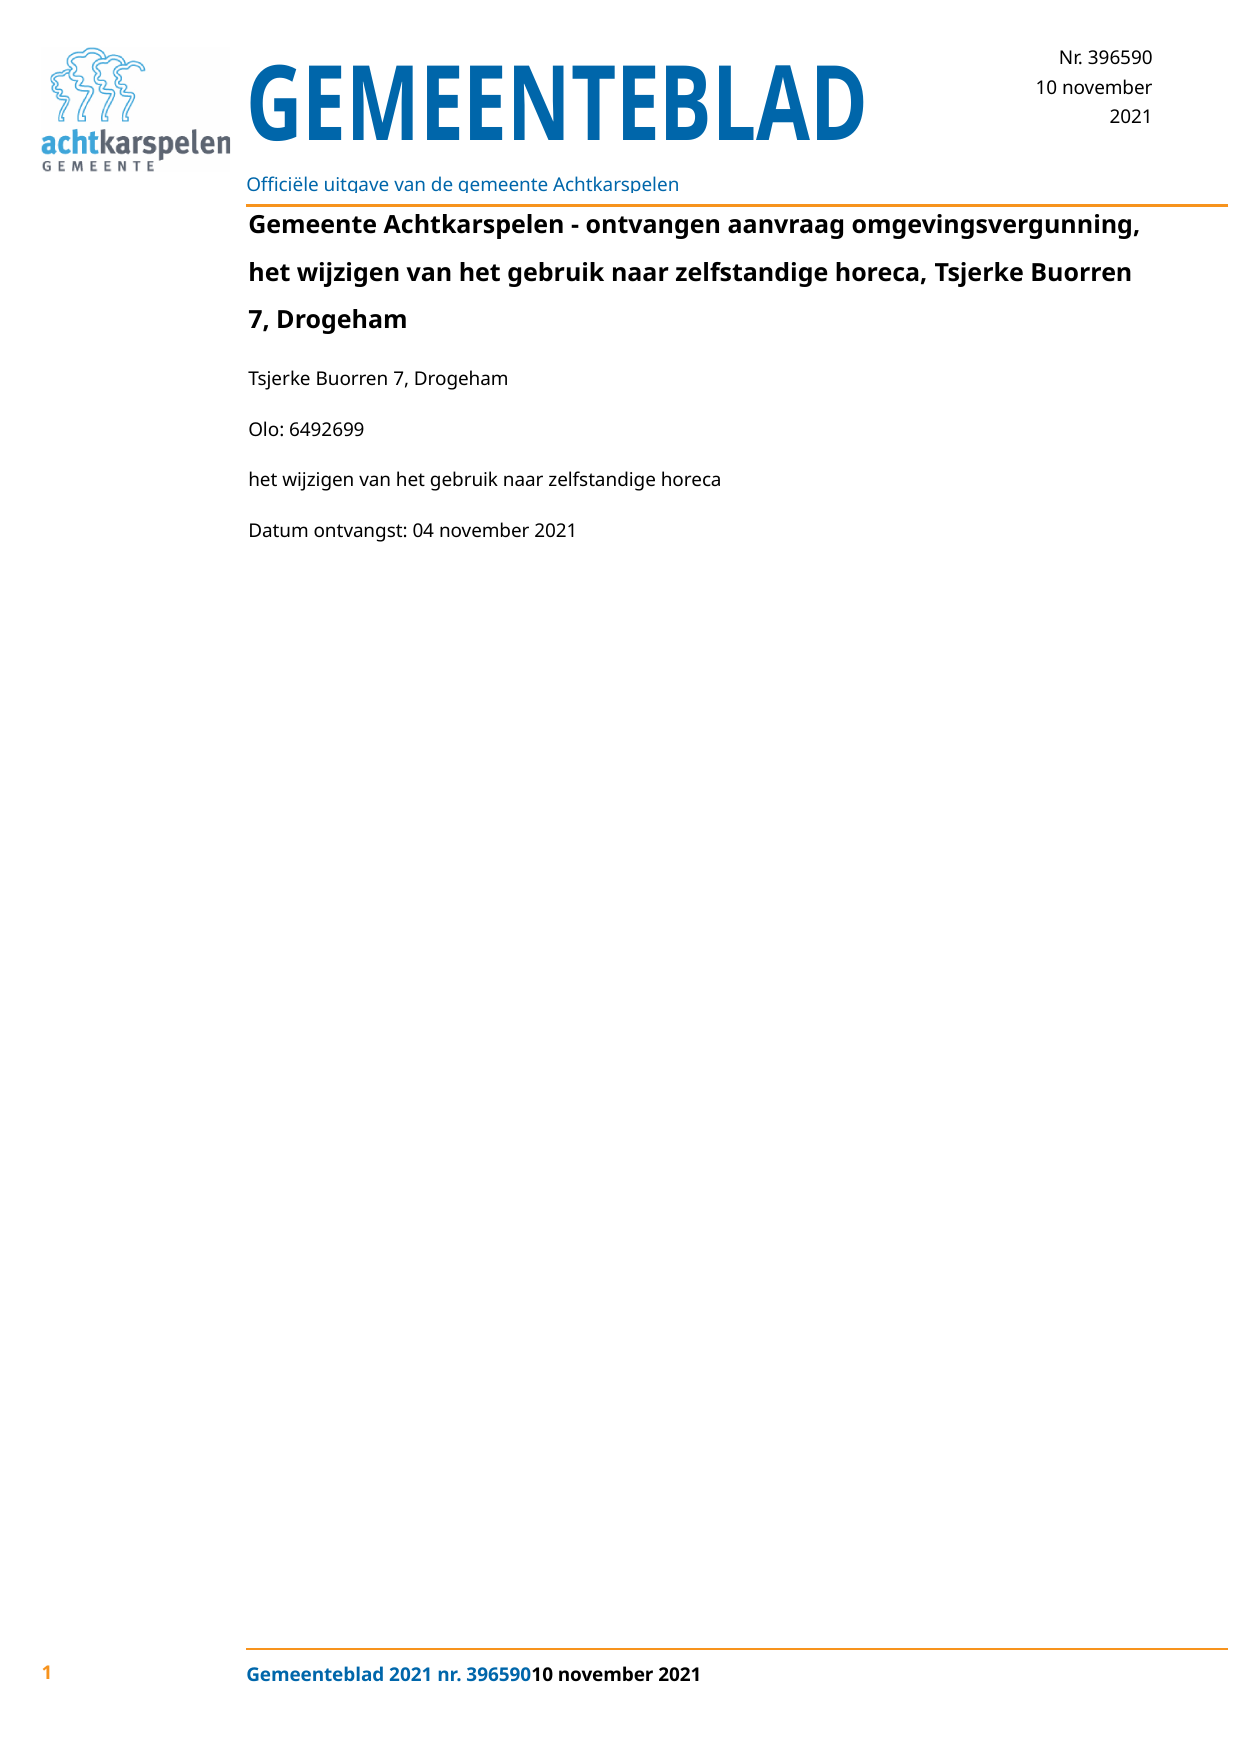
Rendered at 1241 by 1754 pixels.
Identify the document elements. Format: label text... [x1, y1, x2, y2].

text Datum ontvangst: 04 november 2021 [248, 517, 1152, 542]
text Tsjerke Buorren 7, Drogeham [248, 366, 1152, 391]
text Gemeente Achtkarspelen - ontvangen aanvraag omgevingsvergunning, het wijzigen van het gebruik naar zelfstandige horeca, Tsjerke Buorren 7, Drogeham [248, 207, 1152, 336]
picture [41, 47, 231, 172]
text Olo: 6492699 [248, 416, 1152, 442]
text het wijzigen van het gebruik naar zelfstandige horeca [248, 466, 1152, 492]
